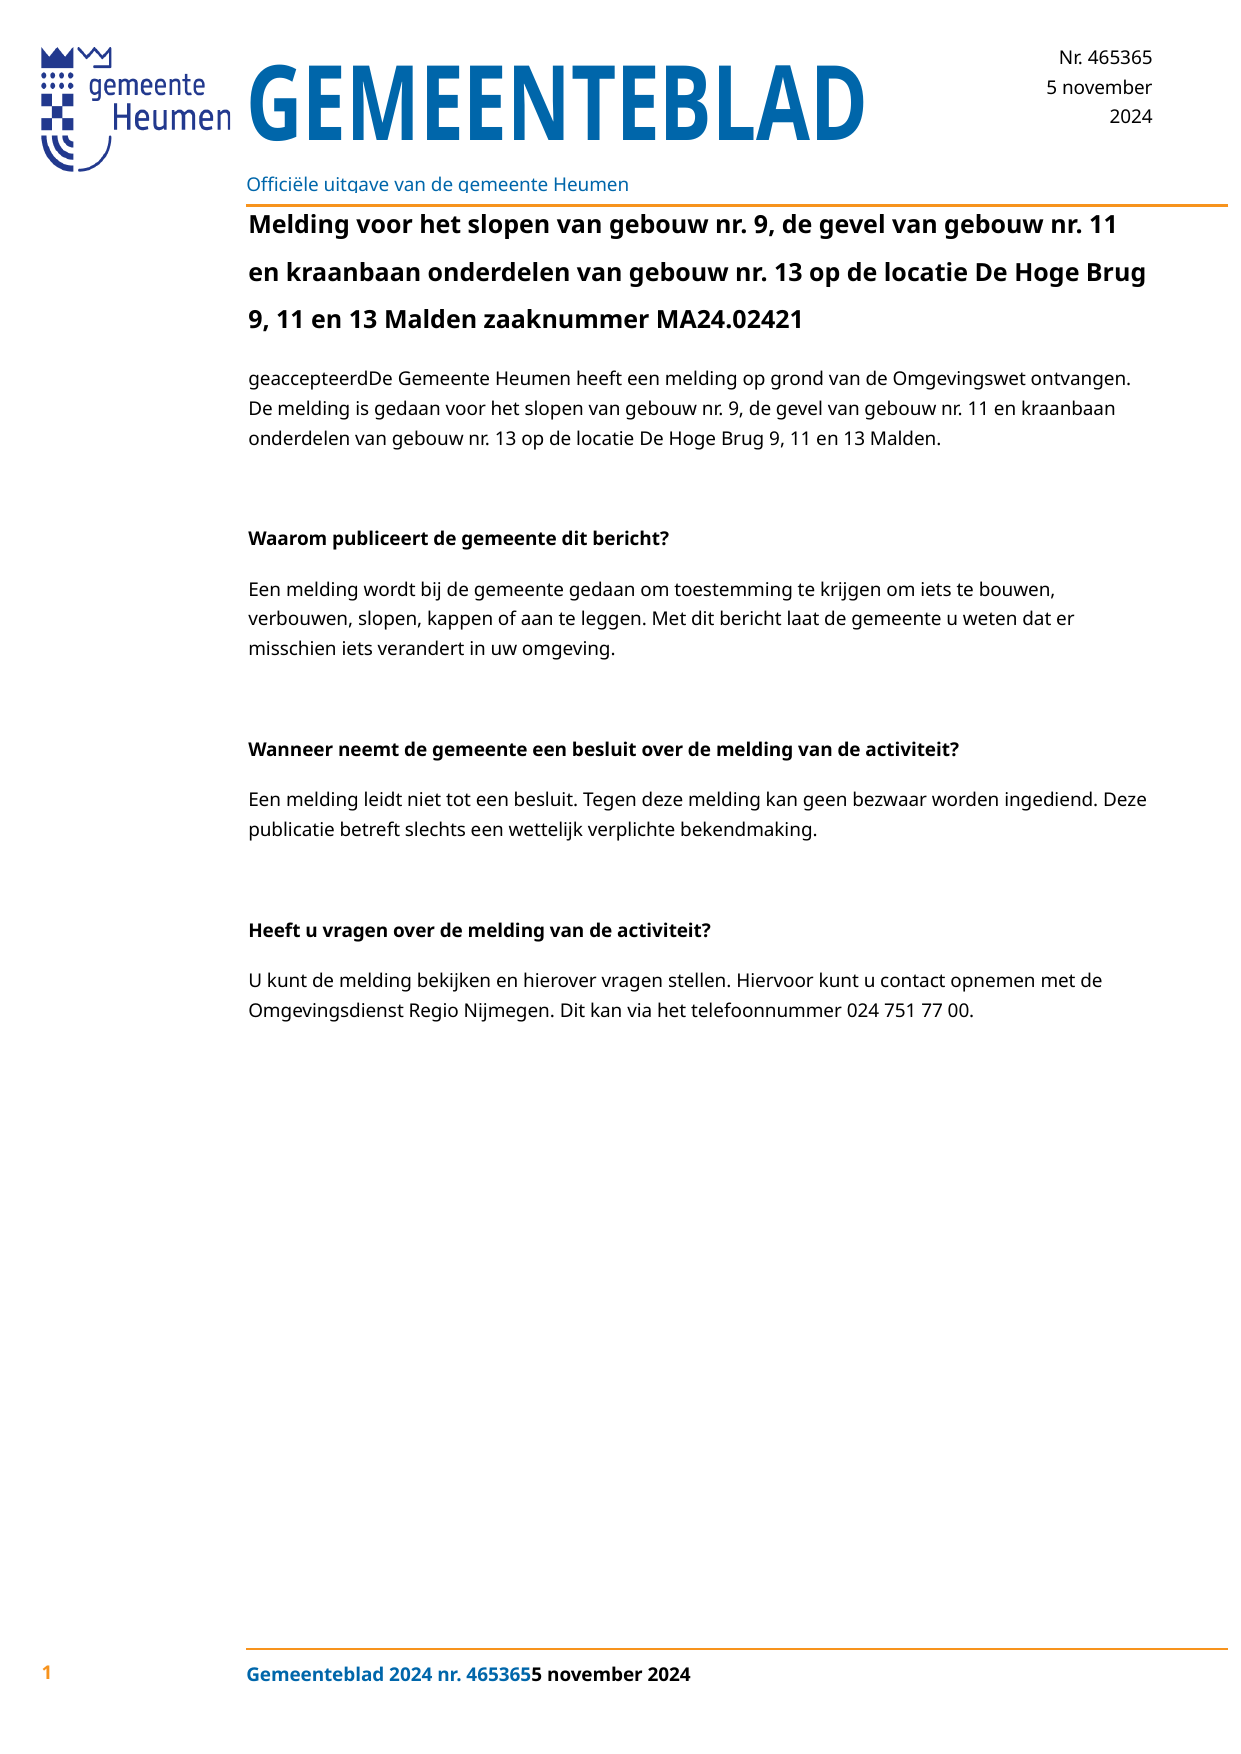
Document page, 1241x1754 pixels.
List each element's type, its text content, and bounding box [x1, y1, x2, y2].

text Een melding leidt niet tot een besluit. Tegen deze melding kan geen bezwaar worden ingediend. Deze publicatie betreft slechts een wettelijk verplichte bekendmaking. [248, 786, 1152, 842]
text U kunt de melding bekijken en hierover vragen stellen. Hiervoor kunt u contact opnemen met de Omgevingsdienst Regio Nijmegen. Dit kan via het telefoonnummer 024 751 77 00. [248, 967, 1152, 1022]
text Heeft u vragen over de melding van de activiteit? [248, 917, 1152, 942]
text Wanneer neemt de gemeente een besluit over de melding van de activiteit? [248, 736, 1152, 762]
text Een melding wordt bij de gemeente gedaan om toestemming te krijgen om iets te bouwen, verbouwen, slopen, kappen of aan te leggen. Met dit bericht laat de gemeente u weten dat er misschien iets verandert in uw omgeving. [248, 576, 1152, 661]
text Waarom publiceert de gemeente dit bericht? [248, 526, 1152, 551]
text Melding voor het slopen van gebouw nr. 9, de gevel van gebouw nr. 11 en kraanbaan onderdelen van gebouw nr. 13 op de locatie De Hoge Brug 9, 11 en 13 Malden zaaknummer MA24.02421 [248, 207, 1152, 336]
text geaccepteerdDe Gemeente Heumen heeft een melding op grond van de Omgevingswet ontvangen. De melding is gedaan voor het slopen van gebouw nr. 9, de gevel van gebouw nr. 11 en kraanbaan onderdelen van gebouw nr. 13 op de locatie De Hoge Brug 9, 11 en 13 Malden. [248, 366, 1152, 450]
picture [41, 47, 231, 172]
